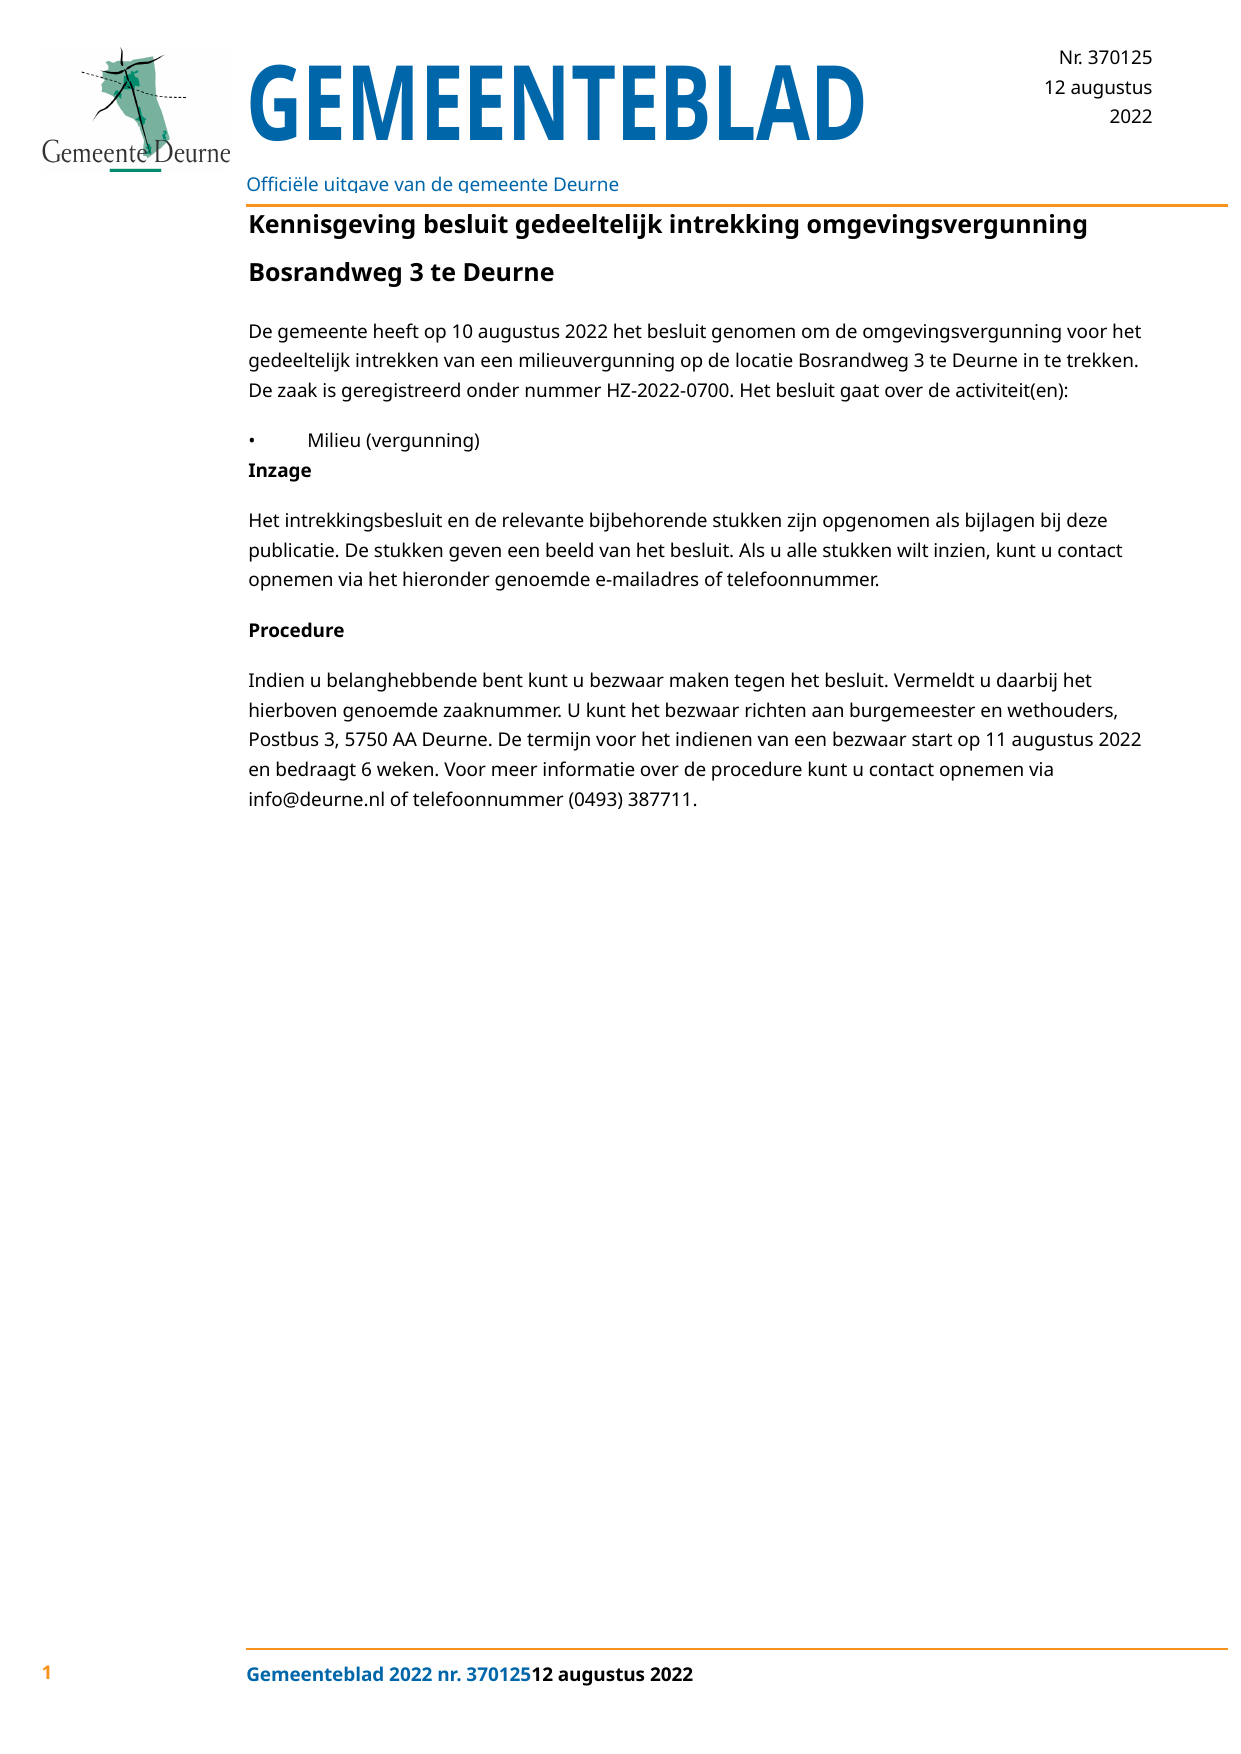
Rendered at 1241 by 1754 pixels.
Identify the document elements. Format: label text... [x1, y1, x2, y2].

text De gemeente heeft op 10 augustus 2022 het besluit genomen om de omgevingsvergunning voor het gedeeltelijk intrekken van een milieuvergunning op de locatie Bosrandweg 3 te Deurne in te trekken. De zaak is geregistreerd onder nummer HZ-2022-0700. Het besluit gaat over de activiteit(en): [248, 318, 1152, 403]
text Het intrekkingsbesluit en de relevante bijbehorende stukken zijn opgenomen als bijlagen bij deze publicatie. De stukken geven een beeld van het besluit. Als u alle stukken wilt inzien, kunt u contact opnemen via het hieronder genoemde e-mailadres of telefoonnummer. [248, 507, 1152, 592]
text Indien u belanghebbende bent kunt u bezwaar maken tegen het besluit. Vermeldt u daarbij het hierboven genoemde zaaknummer. U kunt het bezwaar richten aan burgemeester en wethouders, Postbus 3, 5750 AA Deurne. De termijn voor het indienen van een bezwaar start op 11 augustus 2022 en bedraagt 6 weken. Voor meer informatie over de procedure kunt u contact opnemen via info@deurne.nl of telefoonnummer (0493) 387711. [248, 667, 1152, 812]
text Kennisgeving besluit gedeeltelijk intrekking omgevingsvergunning Bosrandweg 3 te Deurne [248, 207, 1152, 288]
picture [41, 47, 231, 172]
text Inzage [248, 457, 1152, 483]
text Procedure [248, 617, 1152, 643]
list Milieu (vergunning) [248, 427, 1152, 453]
